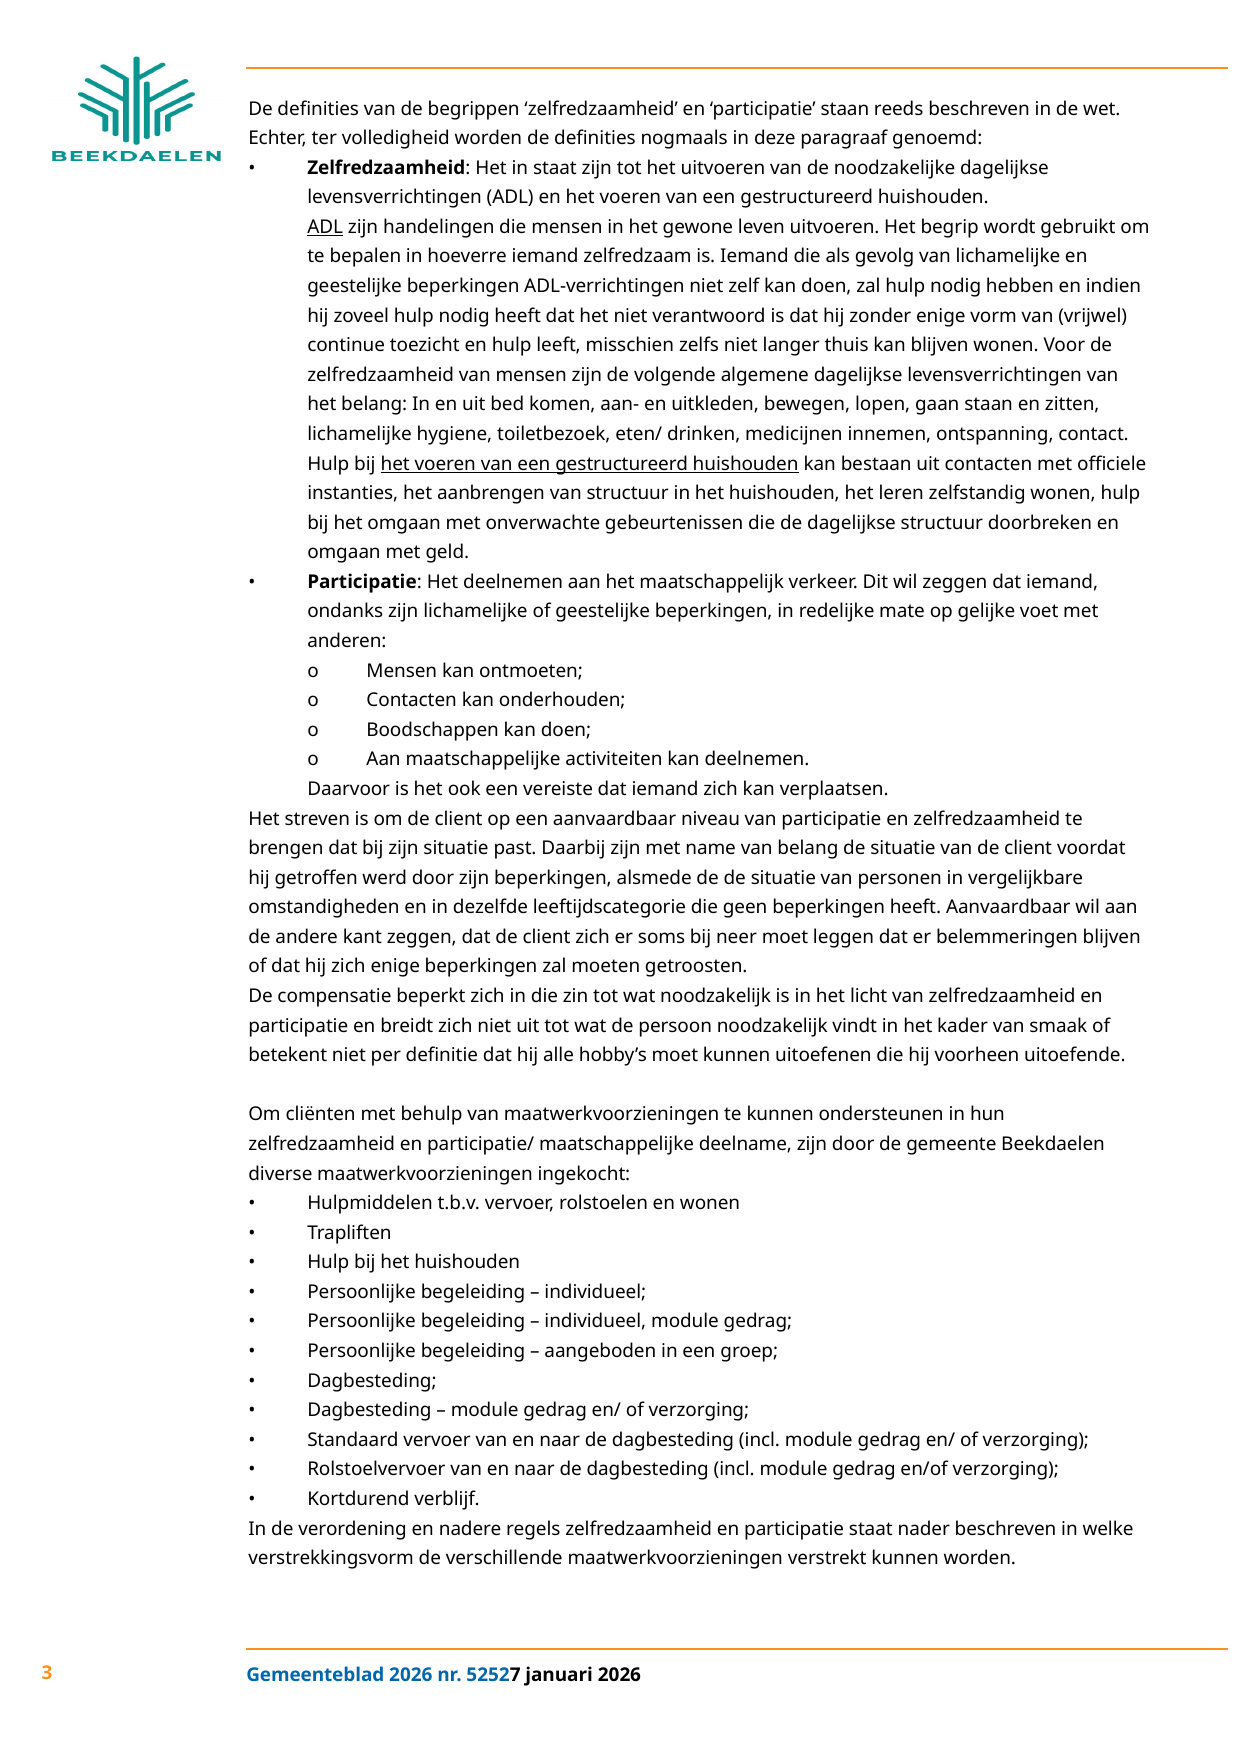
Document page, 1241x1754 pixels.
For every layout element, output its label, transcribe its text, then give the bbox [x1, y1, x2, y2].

list Trapliften [248, 1219, 1152, 1245]
text Om cliënten met behulp van maatwerkvoorzieningen te kunnen ondersteunen in hun zelfredzaamheid en participatie/ maatschappelijke deelname, zijn door de gemeente Beekdaelen diverse maatwerkvoorzieningen ingekocht: [248, 1101, 1152, 1186]
text Het streven is om de client op een aanvaardbaar niveau van participatie en zelfredzaamheid te brengen dat bij zijn situatie past. Daarbij zijn met name van belang de situatie van de client voordat hij getroffen werd door zijn beperkingen, alsmede de de situatie van personen in vergelijkbare omstandigheden en in dezelfde leeftijdscategorie die geen beperkingen heeft. Aanvaardbaar wil aan de andere kant zeggen, dat de client zich er soms bij neer moet leggen dat er belemmeringen blijven of dat hij zich enige beperkingen zal moeten getroosten. [248, 805, 1152, 978]
list Rolstoelvervoer van en naar de dagbesteding (incl. module gedrag en/of verzorging); [248, 1456, 1152, 1481]
list Persoonlijke begeleiding – aangeboden in een groep; [248, 1337, 1152, 1363]
list Mensen kan ontmoeten; [307, 657, 1152, 683]
list Kortdurend verblijf. [248, 1485, 1152, 1511]
list Persoonlijke begeleiding – individueel; [248, 1278, 1152, 1304]
list Dagbesteding; [248, 1367, 1152, 1393]
list ADL zijn handelingen die mensen in het gewone leven uitvoeren. Het begrip wordt gebruikt om te bepalen in hoeverre iemand zelfredzaam is. Iemand die als gevolg van lichamelijke en geestelijke beperkingen ADL-verrichtingen niet zelf kan doen, zal hulp nodig hebben en indien hij zoveel hulp nodig heeft dat het niet verantwoord is dat hij zonder enige vorm van (vrijwel) continue toezicht en hulp leeft, misschien zelfs niet langer thuis kan blijven wonen. Voor de zelfredzaamheid van mensen zijn de volgende algemene dagelijkse levensverrichtingen van het belang: In en uit bed komen, aan- en uitkleden, bewegen, lopen, gaan staan en zitten, lichamelijke hygiene, toiletbezoek, eten/ drinken, medicijnen innemen, ontspanning, contact. [248, 213, 1152, 446]
list Hulpmiddelen t.b.v. vervoer, rolstoelen en wonen [248, 1189, 1152, 1215]
list Hulp bij het huishouden [248, 1248, 1152, 1274]
picture [41, 47, 231, 172]
list Aan maatschappelijke activiteiten kan deelnemen. [307, 746, 1152, 771]
list Participatie: Het deelnemen aan het maatschappelijk verkeer. Dit wil zeggen dat iemand, ondanks zijn lichamelijke of geestelijke beperkingen, in redelijke mate op gelijke voet met anderen: [248, 568, 1152, 653]
list Contacten kan onderhouden; [307, 686, 1152, 712]
list Standaard vervoer van en naar de dagbesteding (incl. module gedrag en/ of verzorging); [248, 1426, 1152, 1452]
text De definities van de begrippen ‘zelfredzaamheid’ en ‘participatie’ staan reeds beschreven in de wet. Echter, ter volledigheid worden de definities nogmaals in deze paragraaf genoemd: [248, 95, 1152, 150]
text De compensatie beperkt zich in die zin tot wat noodzakelijk is in het licht van zelfredzaamheid en participatie en breidt zich niet uit tot wat de persoon noodzakelijk vindt in het kader van smaak of betekent niet per definitie dat hij alle hobby’s moet kunnen uitoefenen die hij voorheen uitoefende. [248, 982, 1152, 1067]
list Zelfredzaamheid: Het in staat zijn tot het uitvoeren van de noodzakelijke dagelijkse levensverrichtingen (ADL) en het voeren van een gestructureerd huishouden. [248, 154, 1152, 209]
list Daarvoor is het ook een vereiste dat iemand zich kan verplaatsen. [248, 775, 1152, 801]
list Hulp bij het voeren van een gestructureerd huishouden kan bestaan uit contacten met officiele instanties, het aanbrengen van structuur in het huishouden, het leren zelfstandig wonen, hulp bij het omgaan met onverwachte gebeurtenissen die de dagelijkse structuur doorbreken en omgaan met geld. [248, 450, 1152, 564]
list Boodschappen kan doen; [307, 716, 1152, 742]
list Dagbesteding – module gedrag en/ of verzorging; [248, 1396, 1152, 1422]
list Persoonlijke begeleiding – individueel, module gedrag; [248, 1308, 1152, 1333]
text In de verordening en nadere regels zelfredzaamheid en participatie staat nader beschreven in welke verstrekkingsvorm de verschillende maatwerkvoorzieningen verstrekt kunnen worden. [248, 1515, 1152, 1570]
